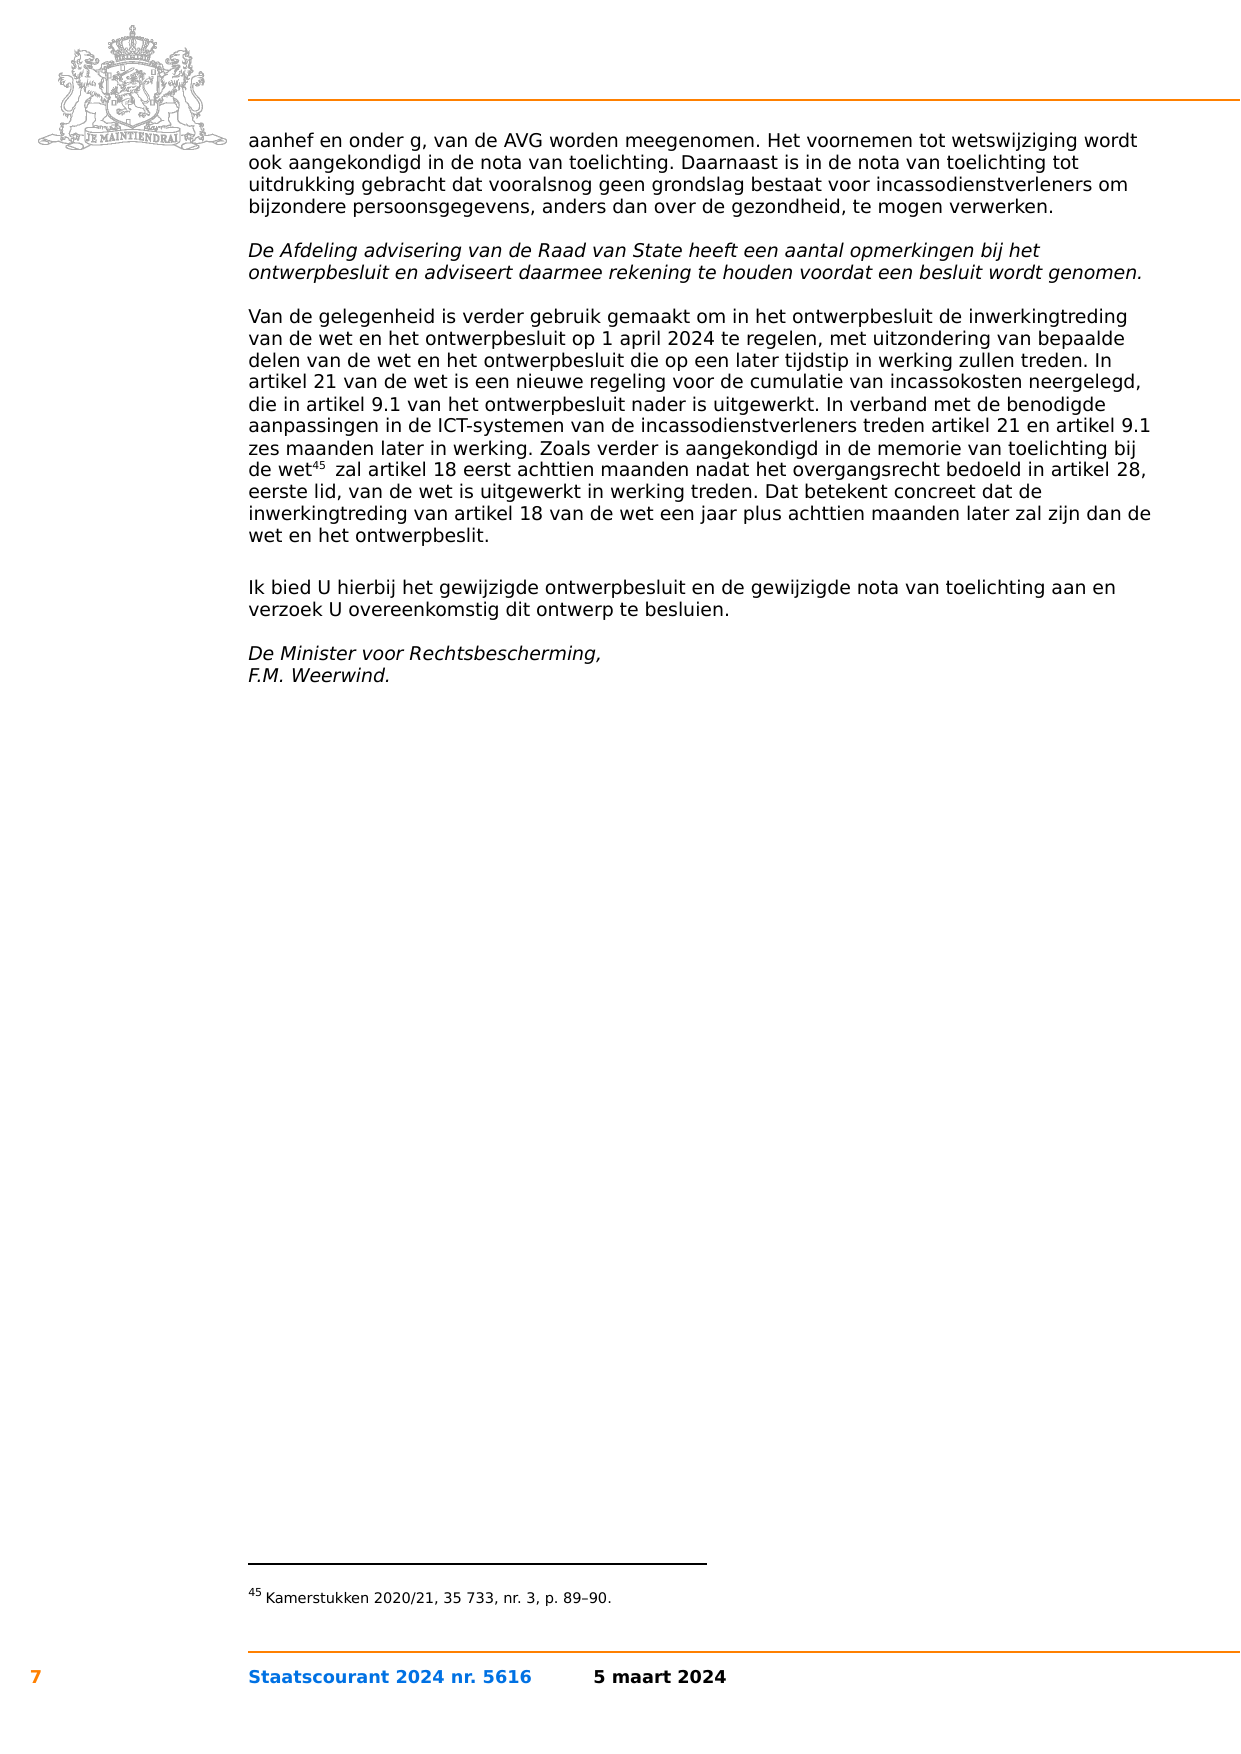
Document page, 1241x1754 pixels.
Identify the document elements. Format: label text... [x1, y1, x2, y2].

text Kamerstukken 2020/21, 35 733, nr. 3, p. 89–90. [248, 1586, 1163, 1608]
text De Afdeling advisering van de Raad van State heeft een aantal opmerkingen bij het ontwerpbesluit en adviseert daarmee rekening te houden voordat een besluit wordt genomen. [248, 240, 1163, 284]
text aanhef en onder g, van de AVG worden meegenomen. Het voornemen tot wetswijziging wordt ook aangekondigd in de nota van toelichting. Daarnaast is in de nota van toelichting tot uitdrukking gebracht dat vooralsnog geen grondslag bestaat voor incassodienstverleners om bijzondere persoonsgegevens, anders dan over de gezondheid, te mogen verwerken. [248, 130, 1163, 218]
text Van de gelegenheid is verder gebruik gemaakt om in het ontwerpbesluit de inwerkingtreding van de wet en het ontwerpbesluit op 1 april 2024 te regelen, met uitzondering van bepaalde delen van de wet en het ontwerpbesluit die op een later tijdstip in werking zullen treden. In artikel 21 van de wet is een nieuwe regeling voor de cumulatie van incassokosten neergelegd, die in artikel 9.1 van het ontwerpbesluit nader is uitgewerkt. In verband met de benodigde aanpassingen in de ICT-systemen van de incassodienstverleners treden artikel 21 en artikel 9.1 zes maanden later in werking. Zoals verder is aangekondigd in de memorie van toelichting bij de wet zal artikel 18 eerst achttien maanden nadat het overgangsrecht bedoeld in artikel 28, eerste lid, van de wet is uitgewerkt in werking treden. Dat betekent concreet dat de inwerkingtreding van artikel 18 van de wet een jaar plus achttien maanden later zal zijn dan de wet en het ontwerpbeslit. [248, 306, 1163, 547]
picture [38, 25, 227, 150]
text De Minister voor Rechtsbescherming, F.M. Weerwind. [248, 643, 1163, 687]
text Ik bied U hierbij het gewijzigde ontwerpbesluit en de gewijzigde nota van toelichting aan en verzoek U overeenkomstig dit ontwerp te besluien. [248, 577, 1163, 621]
